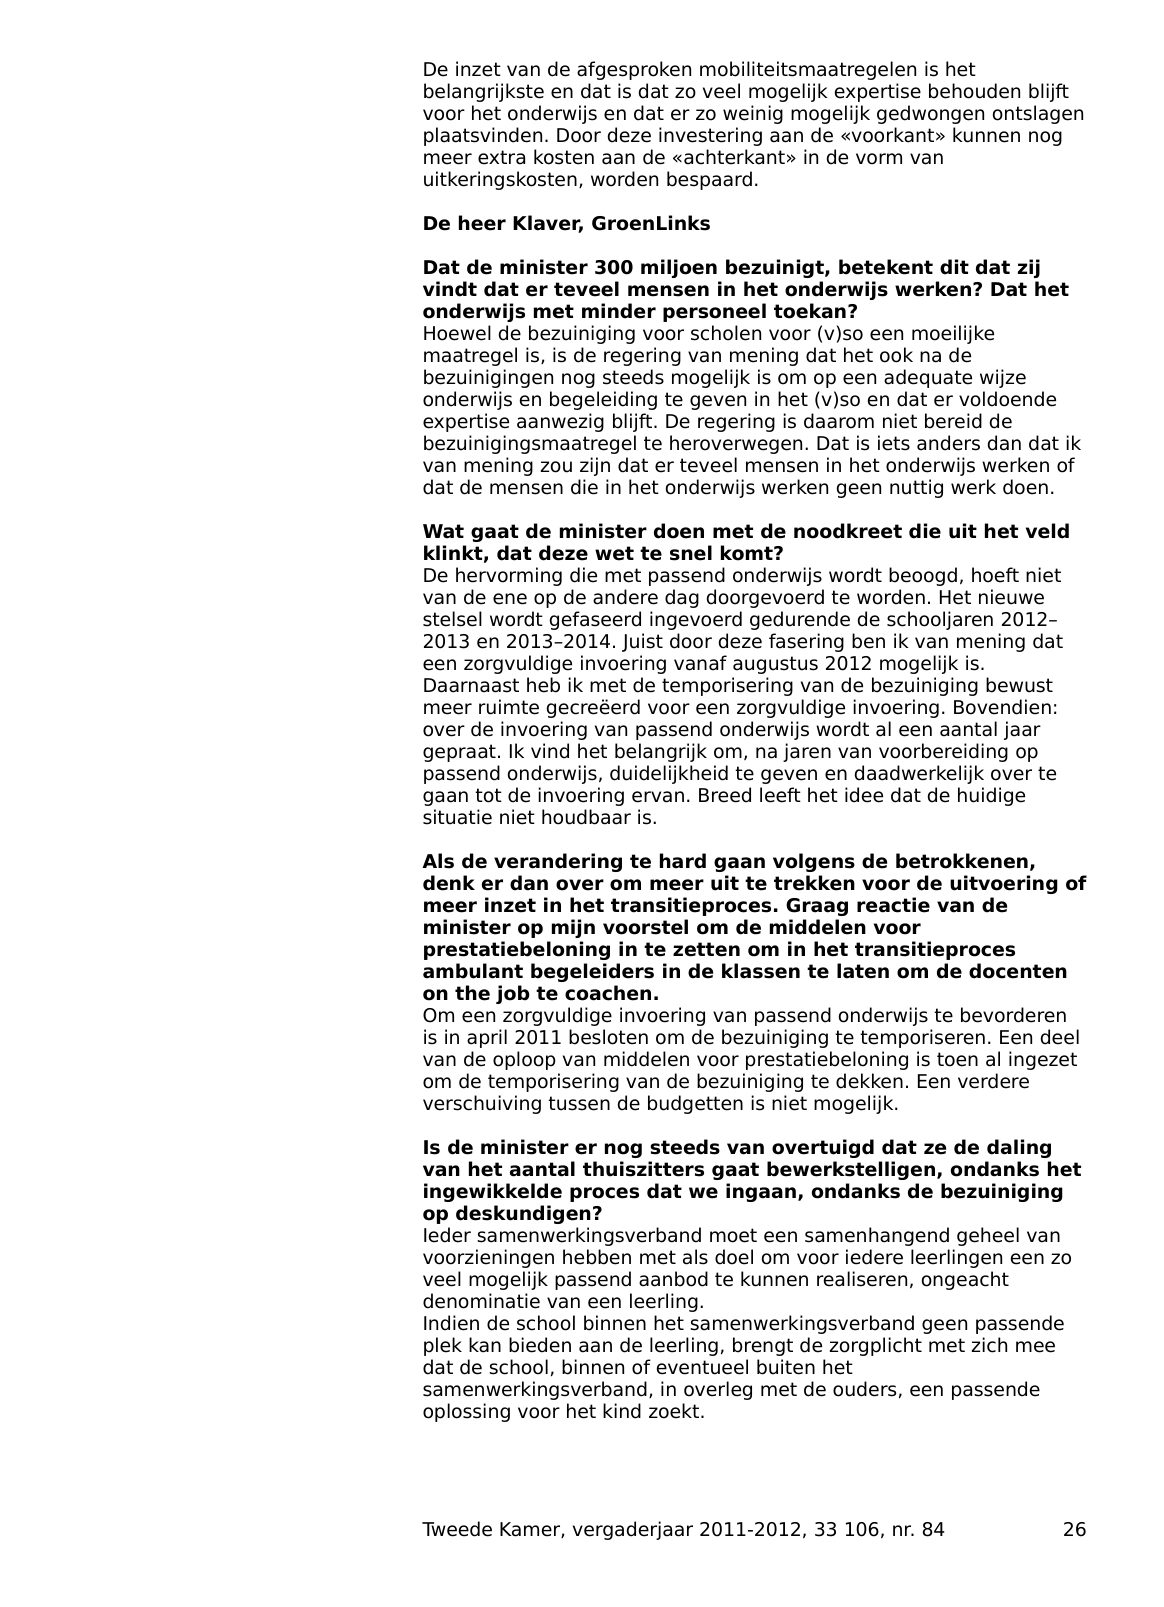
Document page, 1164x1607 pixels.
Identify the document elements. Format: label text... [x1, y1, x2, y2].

text Hoewel de bezuiniging voor scholen voor (v)so een moeilijke maatregel is, is de regering van mening dat het ook na de bezuinigingen nog steeds mogelijk is om op een adequate wijze onderwijs en begeleiding te geven in het (v)so en dat er voldoende expertise aanwezig blijft. De regering is daarom niet bereid de bezuinigingsmaatregel te heroverwegen. Dat is iets anders dan dat ik van mening zou zijn dat er teveel mensen in het onderwijs werken of dat de mensen die in het onderwijs werken geen nuttig werk doen. [422, 323, 1087, 499]
text Dat de minister 300 miljoen bezuinigt, betekent dit dat zij vindt dat er teveel mensen in het onderwijs werken? Dat het onderwijs met minder personeel toekan? [422, 257, 1087, 323]
text Is de minister er nog steeds van overtuigd dat ze de daling van het aantal thuiszitters gaat bewerkstelligen, ondanks het ingewikkelde proces dat we ingaan, ondanks de bezuiniging op deskundigen? [422, 1137, 1087, 1225]
subtitle De heer Klaver, GroenLinks [422, 213, 1087, 235]
text Indien de school binnen het samenwerkingsverband geen passende plek kan bieden aan de leerling, brengt de zorgplicht met zich mee dat de school, binnen of eventueel buiten het samenwerkingsverband, in overleg met de ouders, een passende oplossing voor het kind zoekt. [422, 1313, 1087, 1423]
text De inzet van de afgesproken mobiliteitsmaatregelen is het belangrijkste en dat is dat zo veel mogelijk expertise behouden blijft voor het onderwijs en dat er zo weinig mogelijk gedwongen ontslagen plaatsvinden. Door deze investering aan de «voorkant» kunnen nog meer extra kosten aan de «achterkant» in de vorm van uitkeringskosten, worden bespaard. [422, 59, 1087, 191]
text Wat gaat de minister doen met de noodkreet die uit het veld klinkt, dat deze wet te snel komt? [422, 521, 1087, 565]
text Om een zorgvuldige invoering van passend onderwijs te bevorderen is in april 2011 besloten om de bezuiniging te temporiseren. Een deel van de oploop van middelen voor prestatiebeloning is toen al ingezet om de temporisering van de bezuiniging te dekken. Een verdere verschuiving tussen de budgetten is niet mogelijk. [422, 1005, 1087, 1115]
text Als de verandering te hard gaan volgens de betrokkenen, denk er dan over om meer uit te trekken voor de uitvoering of meer inzet in het transitieproces. Graag reactie van de minister op mijn voorstel om de middelen voor prestatiebeloning in te zetten om in het transitieproces ambulant begeleiders in de klassen te laten om de docenten on the job te coachen. [422, 851, 1087, 1005]
text De hervorming die met passend onderwijs wordt beoogd, hoeft niet van de ene op de andere dag doorgevoerd te worden. Het nieuwe stelsel wordt gefaseerd ingevoerd gedurende de schooljaren 2012–2013 en 2013–2014. Juist door deze fasering ben ik van mening dat een zorgvuldige invoering vanaf augustus 2012 mogelijk is. Daarnaast heb ik met de temporisering van de bezuiniging bewust meer ruimte gecreëerd voor een zorgvuldige invoering. Bovendien: over de invoering van passend onderwijs wordt al een aantal jaar gepraat. Ik vind het belangrijk om, na jaren van voorbereiding op passend onderwijs, duidelijkheid te geven en daadwerkelijk over te gaan tot de invoering ervan. Breed leeft het idee dat de huidige situatie niet houdbaar is. [422, 565, 1087, 829]
text Ieder samenwerkingsverband moet een samenhangend geheel van voorzieningen hebben met als doel om voor iedere leerlingen een zo veel mogelijk passend aanbod te kunnen realiseren, ongeacht denominatie van een leerling. [422, 1225, 1087, 1313]
